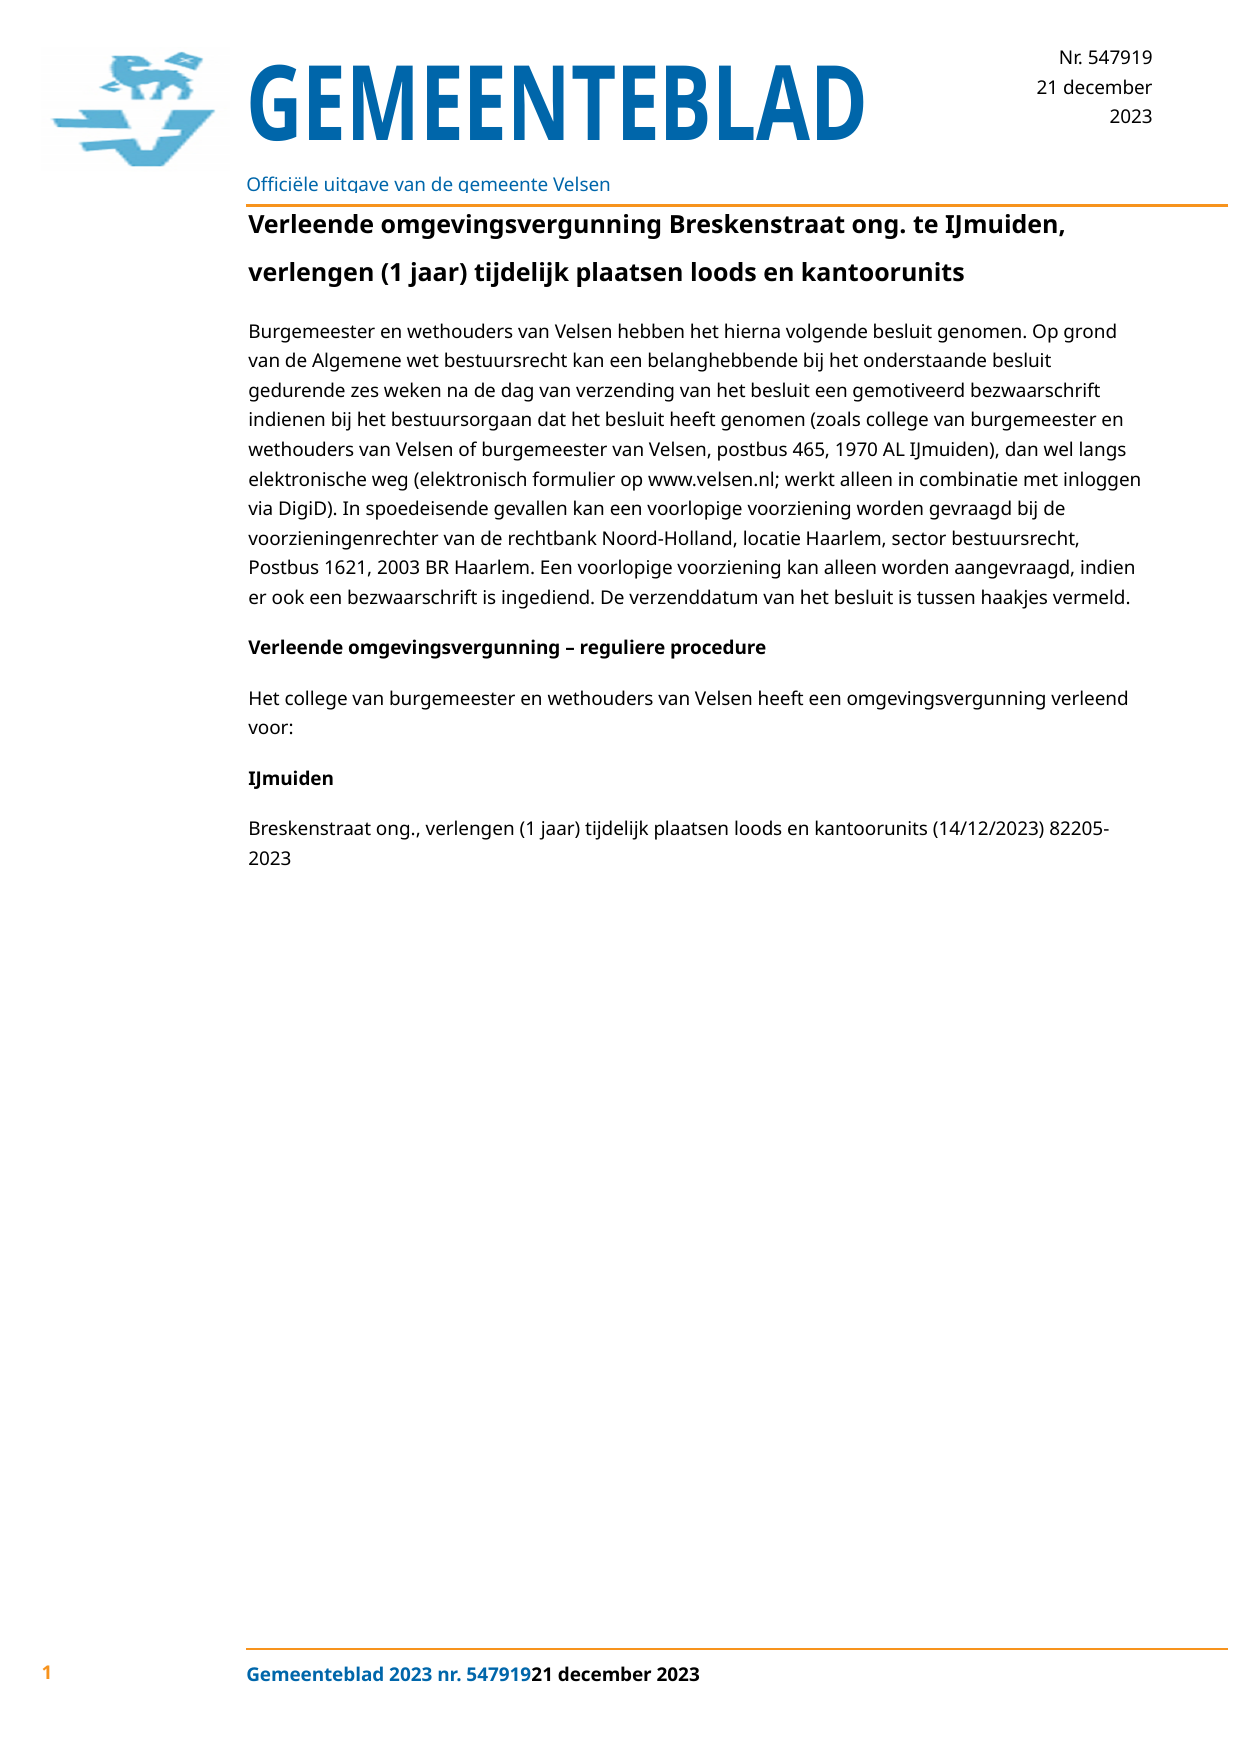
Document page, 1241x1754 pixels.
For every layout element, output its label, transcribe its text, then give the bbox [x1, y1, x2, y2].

text Verleende omgevingsvergunning Breskenstraat ong. te IJmuiden, verlengen (1 jaar) tijdelijk plaatsen loods en kantoorunits [248, 207, 1152, 288]
text Verleende omgevingsvergunning – reguliere procedure [248, 634, 1152, 660]
text IJmuiden [248, 765, 1152, 791]
text Breskenstraat ong., verlengen (1 jaar) tijdelijk plaatsen loods en kantoorunits (14/12/2023) 82205-2023 [248, 815, 1152, 871]
picture [41, 47, 231, 172]
text Het college van burgemeester en wethouders van Velsen heeft een omgevingsvergunning verleend voor: [248, 685, 1152, 740]
text Burgemeester en wethouders van Velsen hebben het hierna volgende besluit genomen. Op grond van de Algemene wet bestuursrecht kan een belanghebbende bij het onderstaande besluit gedurende zes weken na de dag van verzending van het besluit een gemotiveerd bezwaarschrift indienen bij het bestuursorgaan dat het besluit heeft genomen (zoals college van burgemeester en wethouders van Velsen of burgemeester van Velsen, postbus 465, 1970 AL IJmuiden), dan wel langs elektronische weg (elektronisch formulier op www.velsen.nl; werkt alleen in combinatie met inloggen via DigiD). In spoedeisende gevallen kan een voorlopige voorziening worden gevraagd bij de voorzieningenrechter van de rechtbank Noord-Holland, locatie Haarlem, sector bestuursrecht, Postbus 1621, 2003 BR Haarlem. Een voorlopige voorziening kan alleen worden aangevraagd, indien er ook een bezwaarschrift is ingediend. De verzenddatum van het besluit is tussen haakjes vermeld. [248, 318, 1152, 610]
